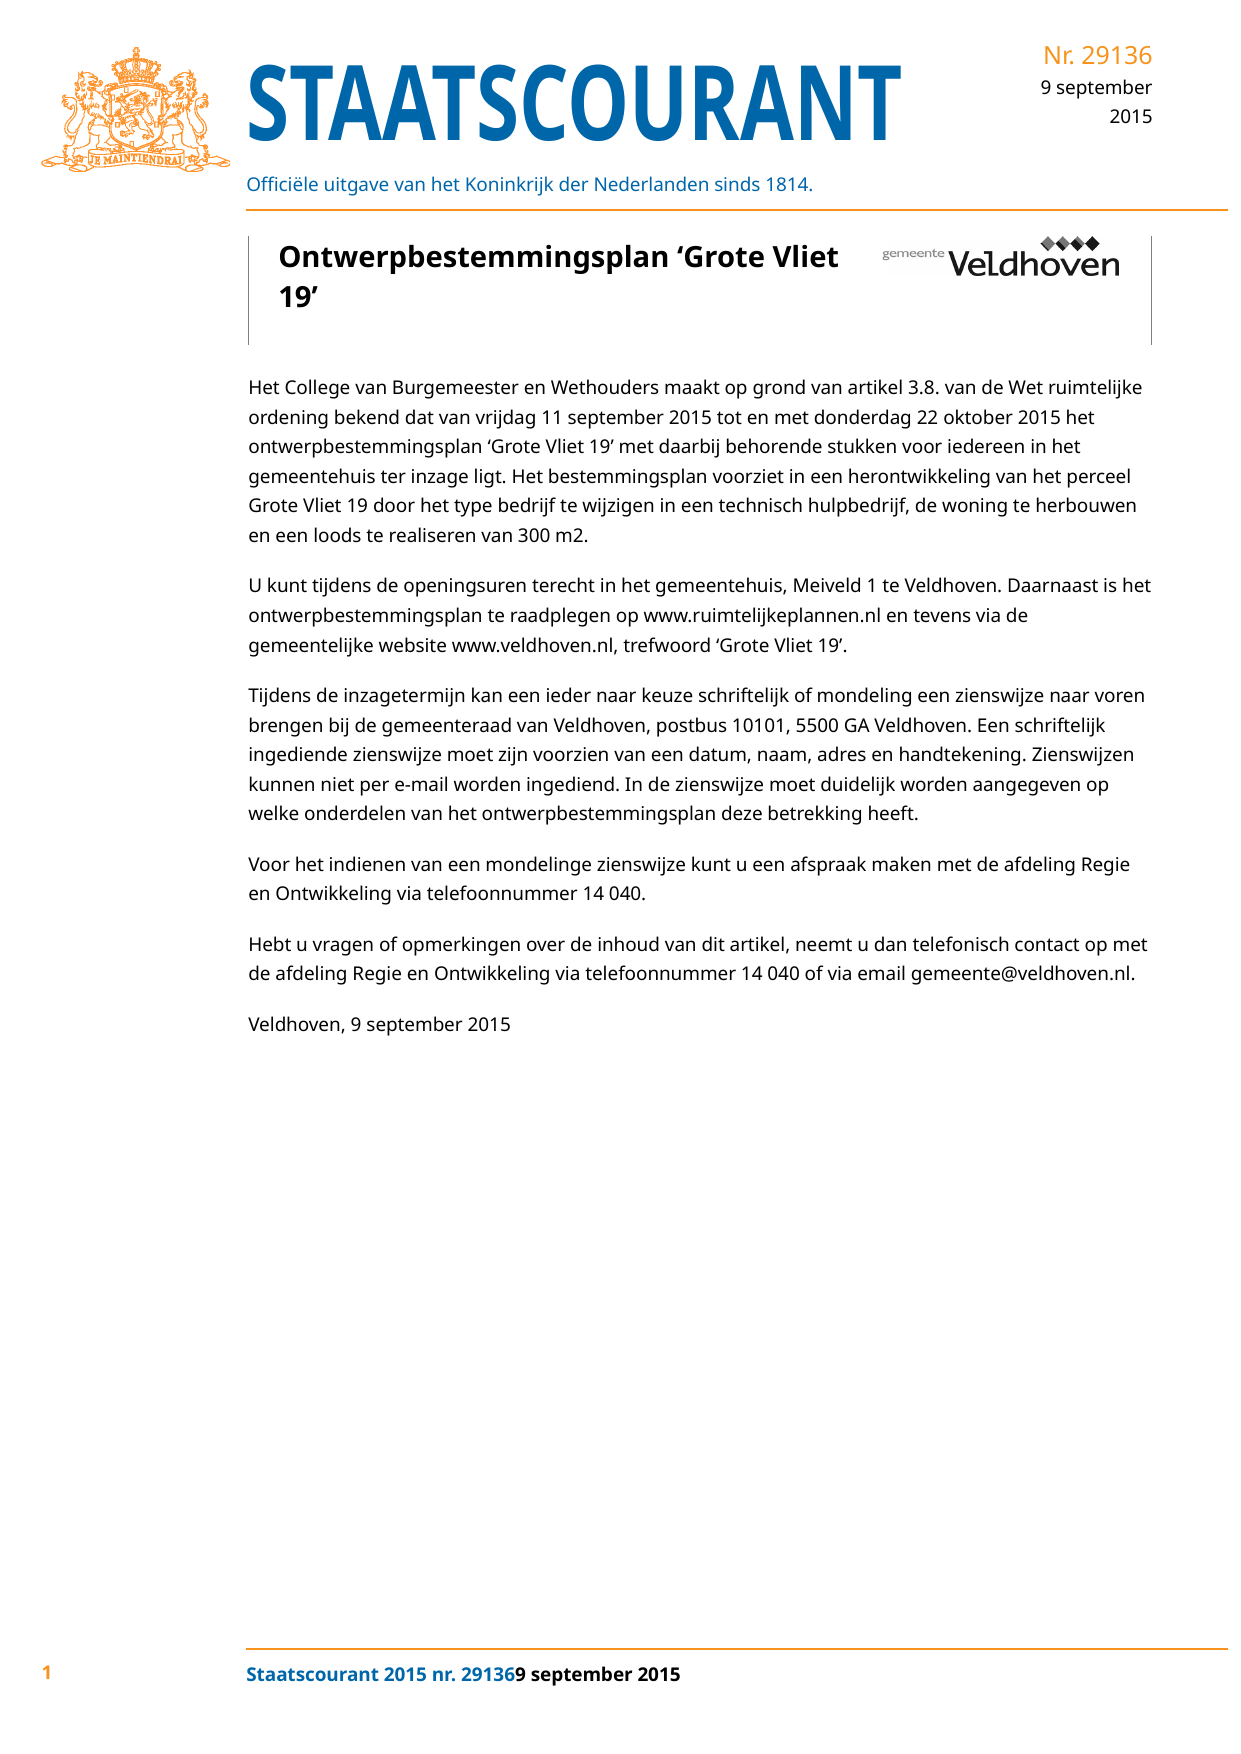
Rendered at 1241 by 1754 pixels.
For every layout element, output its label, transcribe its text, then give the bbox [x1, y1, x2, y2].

text U kunt tijdens de openingsuren terecht in het gemeentehuis, Meiveld 1 te Veldhoven. Daarnaast is het ontwerpbestemmingsplan te raadplegen op www.ruimtelijkeplannen.nl en tevens via de gemeentelijke website www.veldhoven.nl, trefwoord ‘Grote Vliet 19’. [248, 573, 1152, 657]
picture [41, 47, 231, 172]
text Het College van Burgemeester en Wethouders maakt op grond van artikel 3.8. van de Wet ruimtelijke ordening bekend dat van vrijdag 11 september 2015 tot en met donderdag 22 oktober 2015 het ontwerpbestemmingsplan ‘Grote Vliet 19’ met daarbij behorende stukken voor iedereen in het gemeentehuis ter inzage ligt. Het bestemmingsplan voorziet in een herontwikkeling van het perceel Grote Vliet 19 door het type bedrijf te wijzigen in een technisch hulpbedrijf, de woning te herbouwen en een loods te realiseren van 300 m2. [248, 374, 1152, 548]
table_header Ontwerpbestemmingsplan ‘Grote Vliet 19’ [249, 236, 850, 345]
text Tijdens de inzagetermijn kan een ieder naar keuze schriftelijk of mondeling een zienswijze naar voren brengen bij de gemeenteraad van Veldhoven, postbus 10101, 5500 GA Veldhoven. Een schriftelijk ingediende zienswijze moet zijn voorzien van een datum, naam, adres en handtekening. Zienswijzen kunnen niet per e-mail worden ingediend. In de zienswijze moet duidelijk worden aangegeven op welke onderdelen van het ontwerpbestemmingsplan deze betrekking heeft. [248, 682, 1152, 826]
text Voor het indienen van een mondelinge zienswijze kunt u een afspraak maken met de afdeling Regie en Ontwikkeling via telefoonnummer 14 040. [248, 851, 1152, 906]
text Hebt u vragen of opmerkingen over de inhoud van dit artikel, neemt u dan telefonisch contact op met de afdeling Regie en Ontwikkeling via telefoonnummer 14 040 of via email gemeente@veldhoven.nl. [248, 931, 1152, 986]
text Veldhoven, 9 september 2015 [248, 1011, 1152, 1037]
picture [882, 236, 1119, 276]
table_header [850, 236, 1151, 345]
